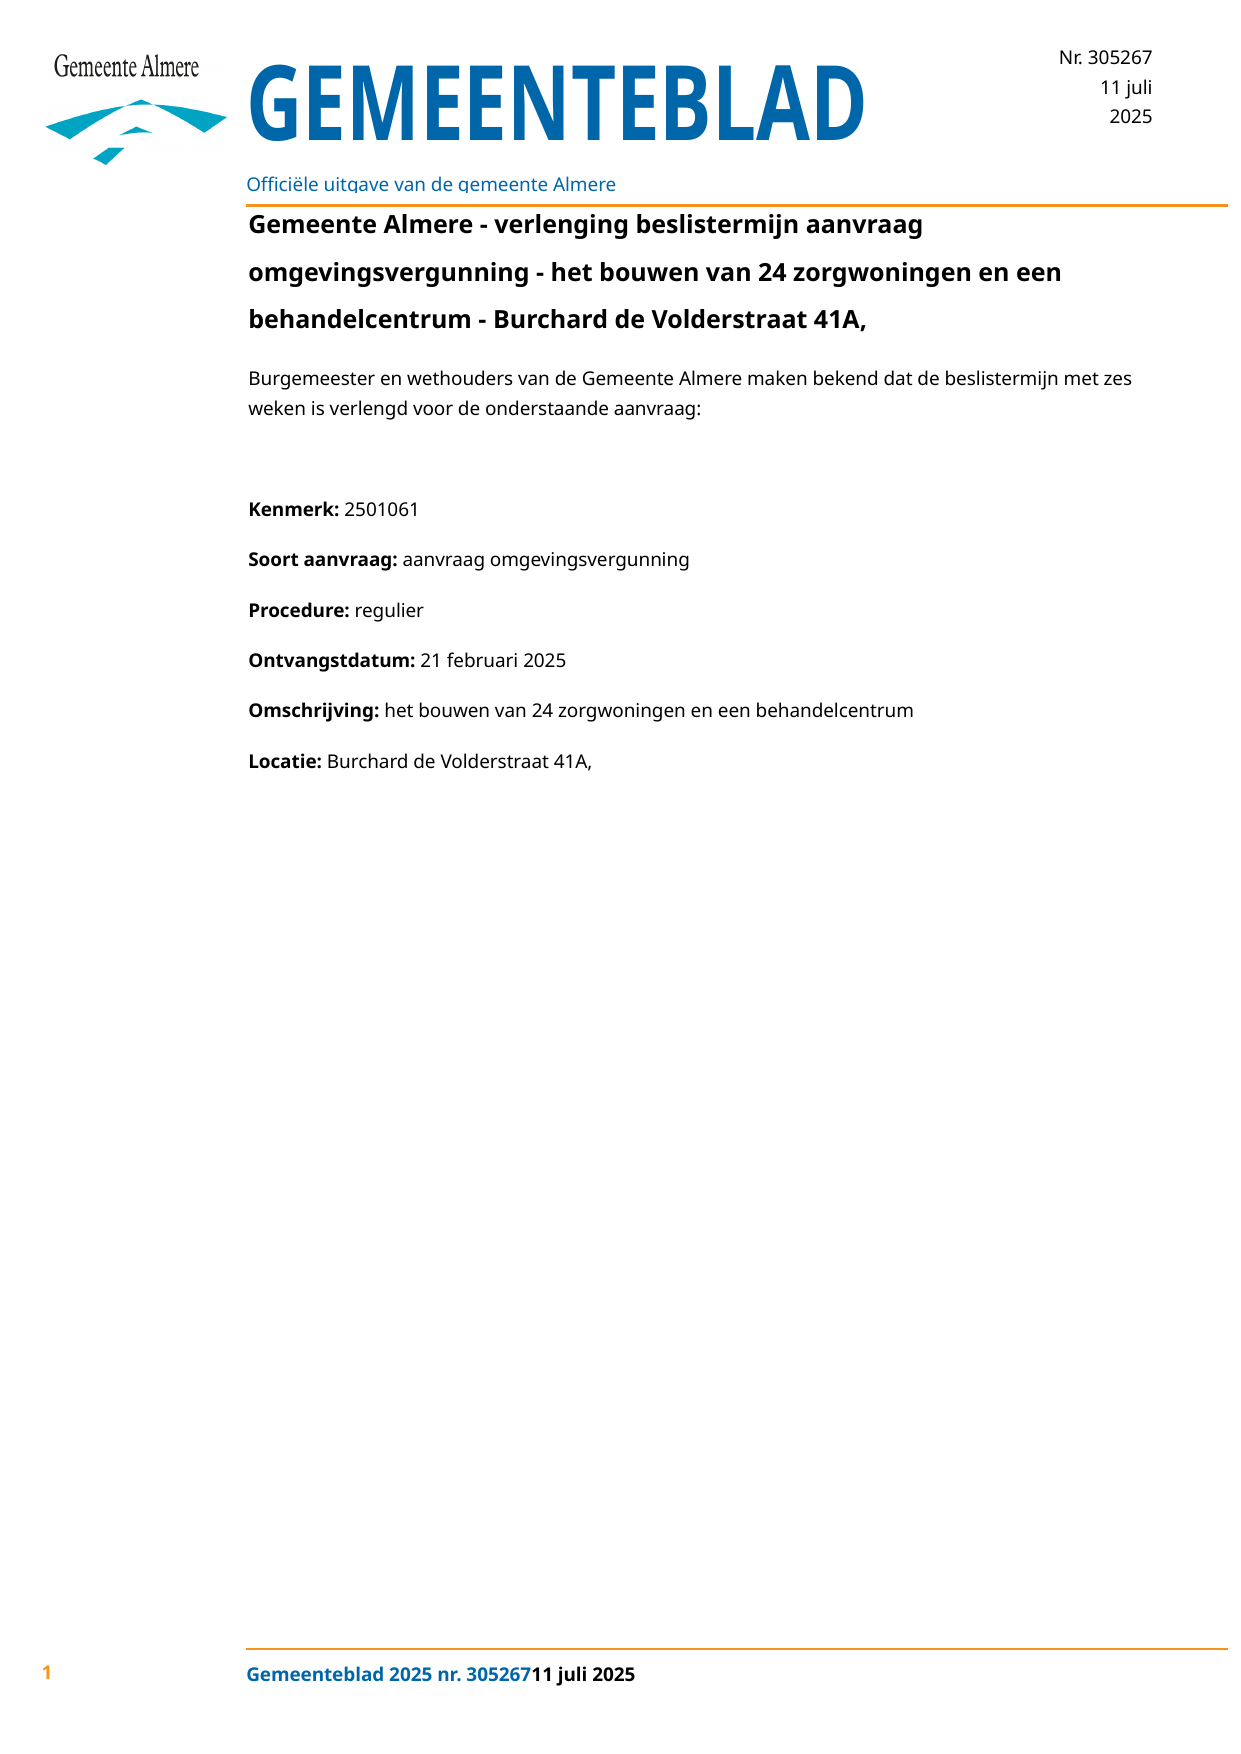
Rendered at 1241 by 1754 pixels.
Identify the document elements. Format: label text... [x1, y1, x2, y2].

text Soort aanvraag: aanvraag omgevingsvergunning [248, 546, 1152, 572]
picture [41, 47, 231, 172]
text Procedure: regulier [248, 597, 1152, 622]
text Omschrijving: het bouwen van 24 zorgwoningen en een behandelcentrum [248, 698, 1152, 723]
text Burgemeester en wethouders van de Gemeente Almere maken bekend dat de beslistermijn met zes weken is verlengd voor de onderstaande aanvraag: [248, 366, 1152, 421]
text Gemeente Almere - verlenging beslistermijn aanvraag omgevingsvergunning - het bouwen van 24 zorgwoningen en een behandelcentrum - Burchard de Volderstraat 41A, [248, 207, 1152, 336]
text Locatie: Burchard de Volderstraat 41A, [248, 748, 1152, 774]
text Ontvangstdatum: 21 februari 2025 [248, 647, 1152, 673]
text Kenmerk: 2501061 [248, 496, 1152, 522]
